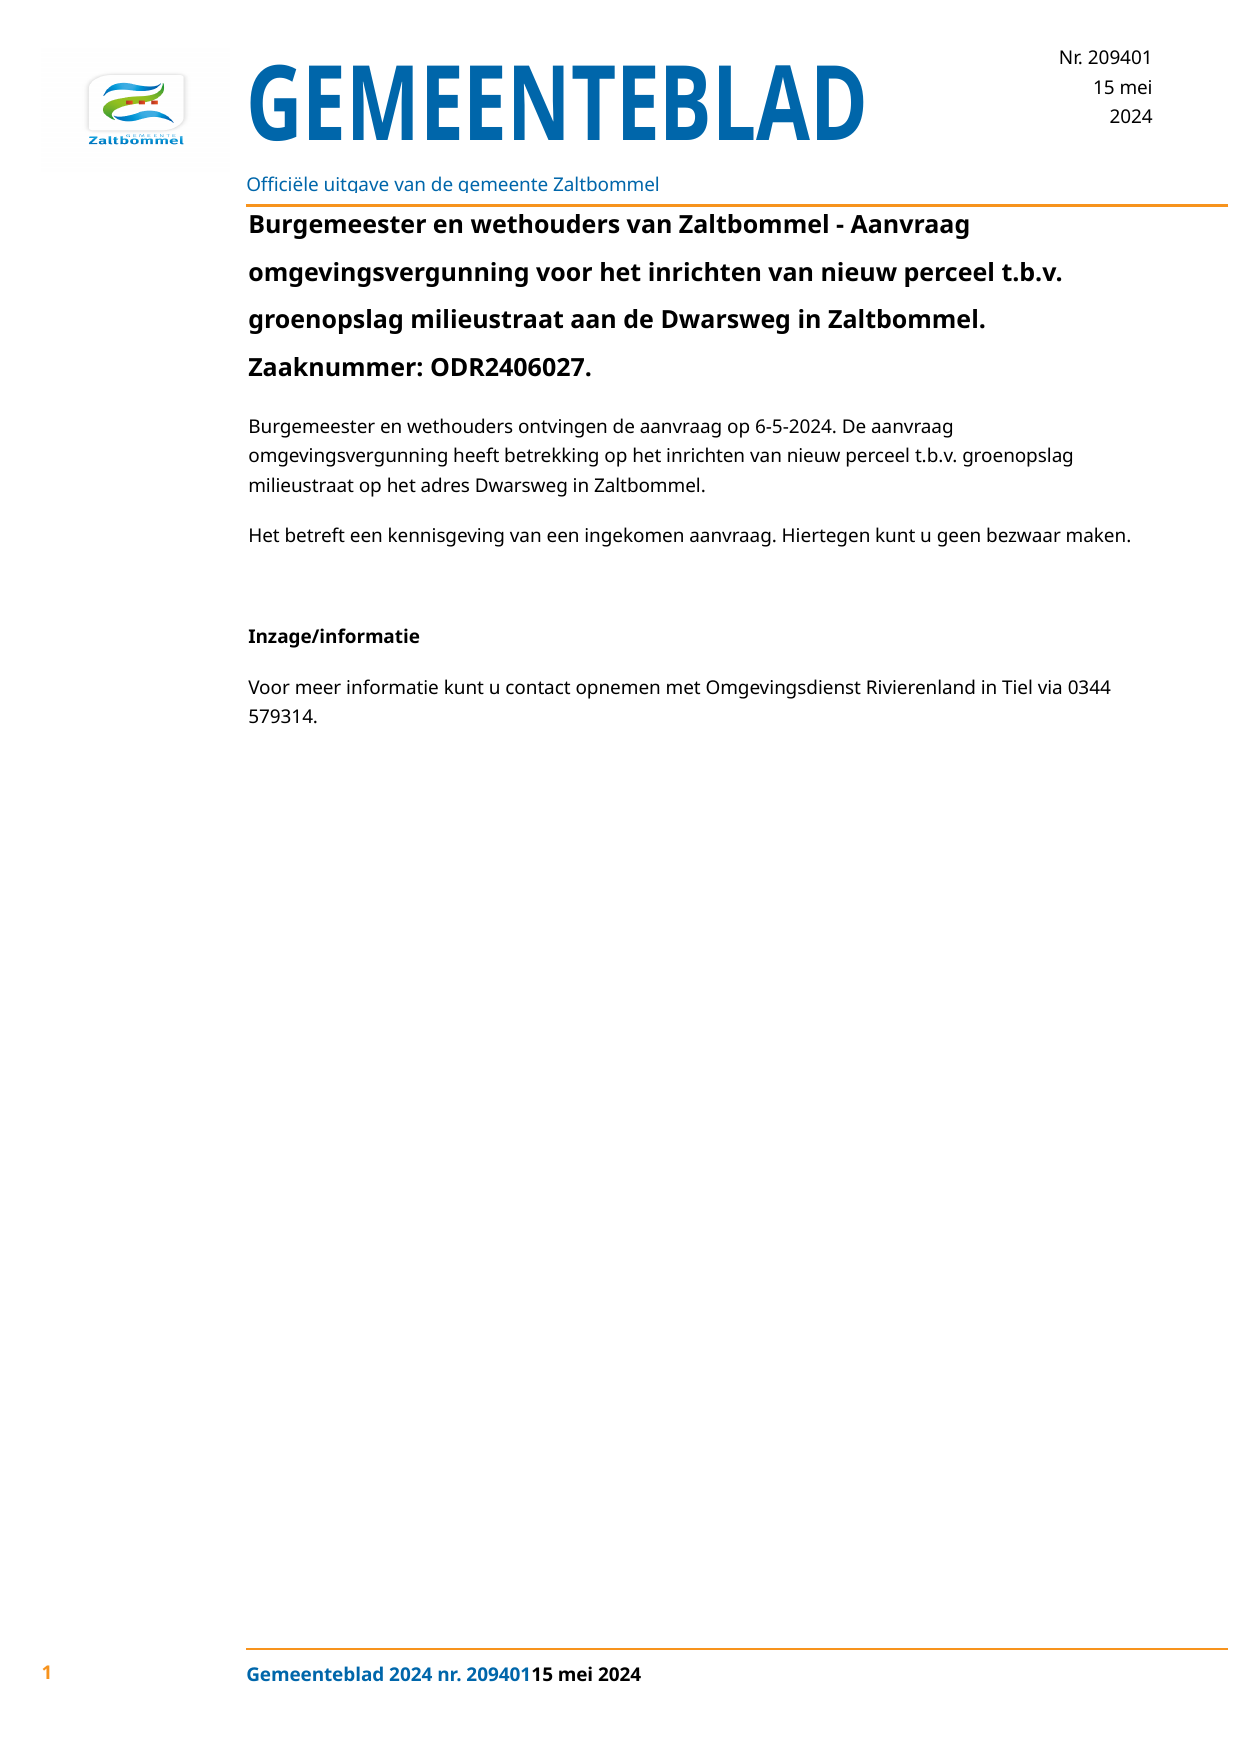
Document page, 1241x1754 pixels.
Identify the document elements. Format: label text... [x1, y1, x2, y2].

text Burgemeester en wethouders ontvingen de aanvraag op 6-5-2024. De aanvraag omgevingsvergunning heeft betrekking op het inrichten van nieuw perceel t.b.v. groenopslag milieustraat op het adres Dwarsweg in Zaltbommel. [248, 413, 1152, 498]
text Inzage/informatie [248, 623, 1152, 649]
text Burgemeester en wethouders van Zaltbommel - Aanvraag omgevingsvergunning voor het inrichten van nieuw perceel t.b.v. groenopslag milieustraat aan de Dwarsweg in Zaltbommel. Zaaknummer: ODR2406027. [248, 207, 1152, 384]
text Voor meer informatie kunt u contact opnemen met Omgevingsdienst Rivierenland in Tiel via 0344 579314. [248, 674, 1152, 729]
text Het betreft een kennisgeving van een ingekomen aanvraag. Hiertegen kunt u geen bezwaar maken. [248, 523, 1152, 548]
picture [41, 47, 231, 172]
